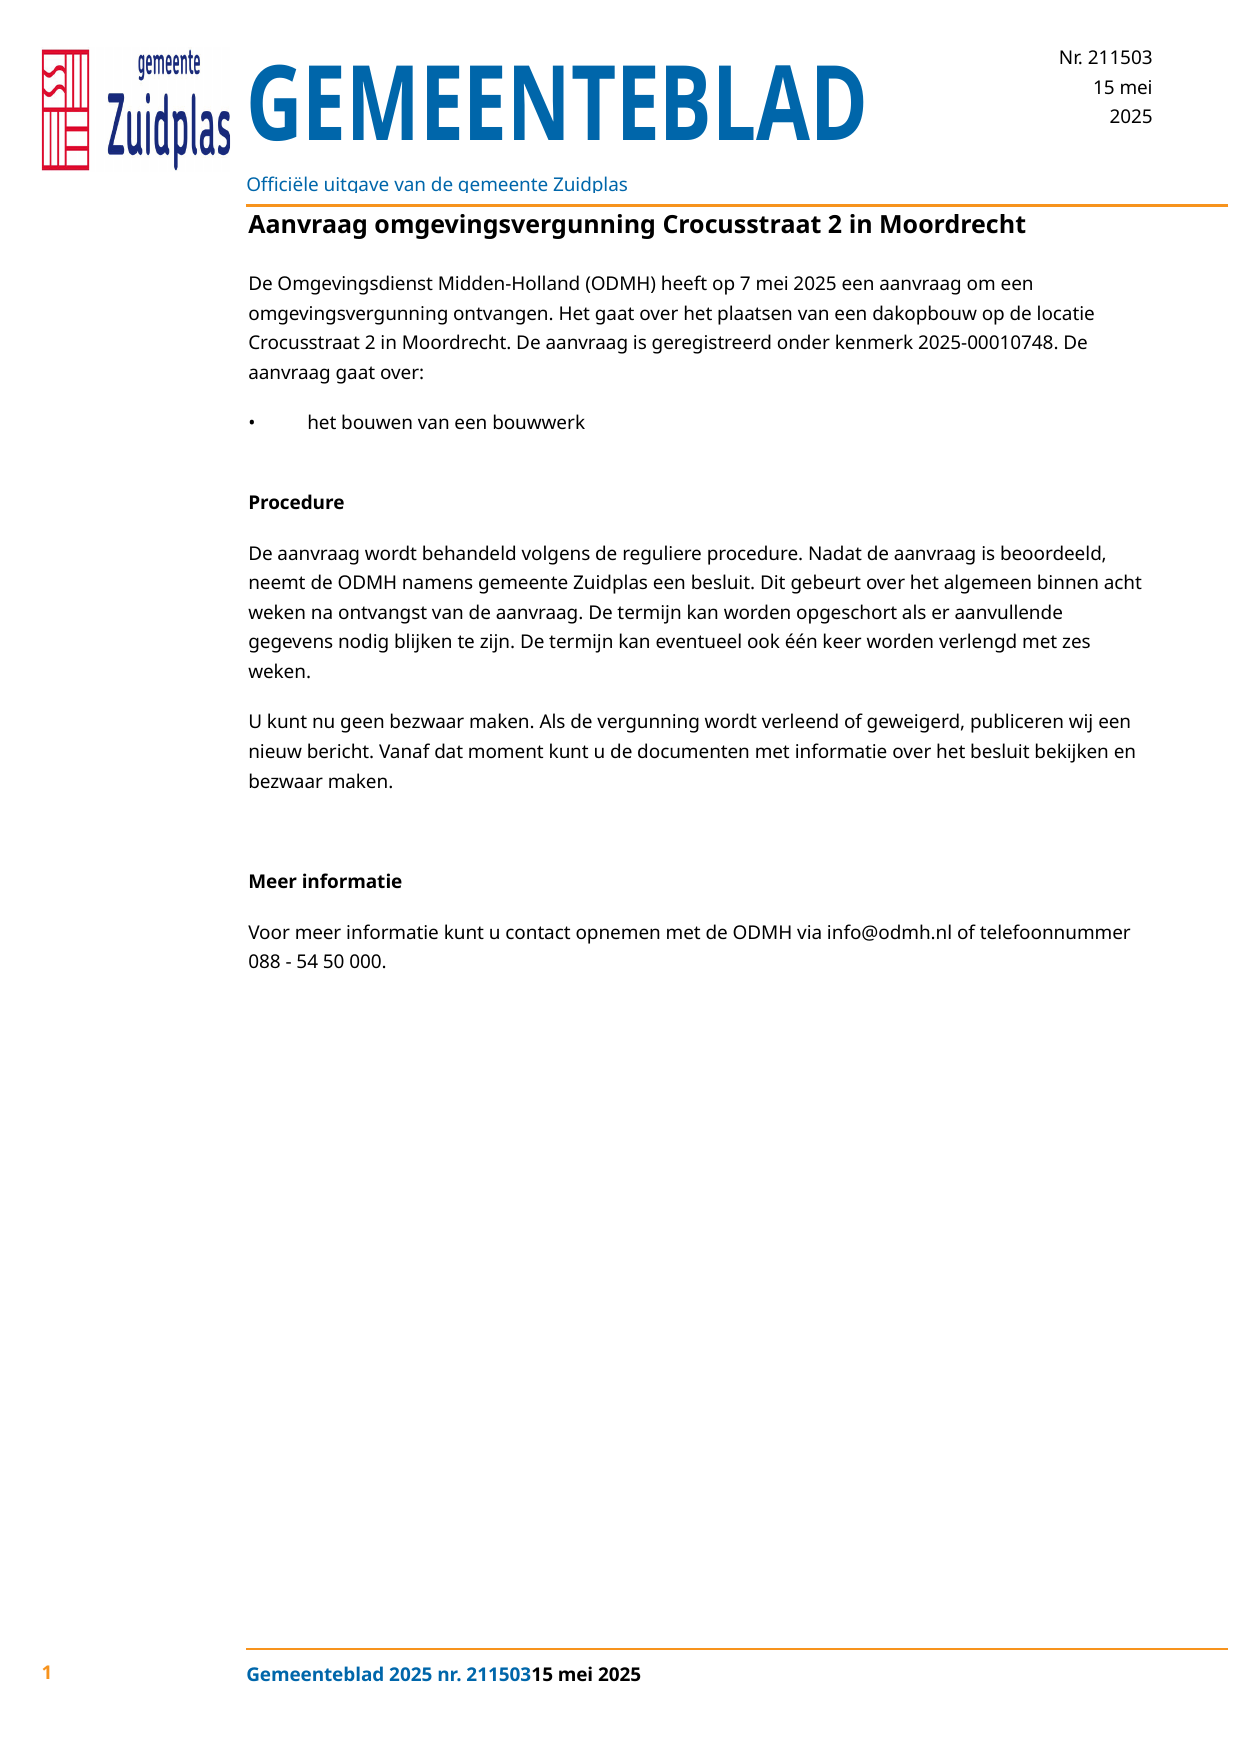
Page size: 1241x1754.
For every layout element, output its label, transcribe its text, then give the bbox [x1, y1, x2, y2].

picture [41, 47, 231, 172]
text De aanvraag wordt behandeld volgens de reguliere procedure. Nadat de aanvraag is beoordeeld, neemt de ODMH namens gemeente Zuidplas een besluit. Dit gebeurt over het algemeen binnen acht weken na ontvangst van de aanvraag. De termijn kan worden opgeschort als er aanvullende gegevens nodig blijken te zijn. De termijn kan eventueel ook één keer worden verlengd met zes weken. [248, 540, 1152, 684]
text U kunt nu geen bezwaar maken. Als de vergunning wordt verleend of geweigerd, publiceren wij een nieuw bericht. Vanaf dat moment kunt u de documenten met informatie over het besluit bekijken en bezwaar maken. [248, 709, 1152, 793]
text De Omgevingsdienst Midden-Holland (ODMH) heeft op 7 mei 2025 een aanvraag om een omgevingsvergunning ontvangen. Het gaat over het plaatsen van een dakopbouw op de locatie Crocusstraat 2 in Moordrecht. De aanvraag is geregistreerd onder kenmerk 2025-00010748. De aanvraag gaat over: [248, 270, 1152, 385]
text Voor meer informatie kunt u contact opnemen met de ODMH via info@odmh.nl of telefoonnummer 088 - 54 50 000. [248, 919, 1152, 974]
text Procedure [248, 489, 1152, 515]
list het bouwen van een bouwwerk [248, 409, 1152, 435]
text Aanvraag omgevingsvergunning Crocusstraat 2 in Moordrecht [248, 207, 1152, 241]
text Meer informatie [248, 869, 1152, 894]
